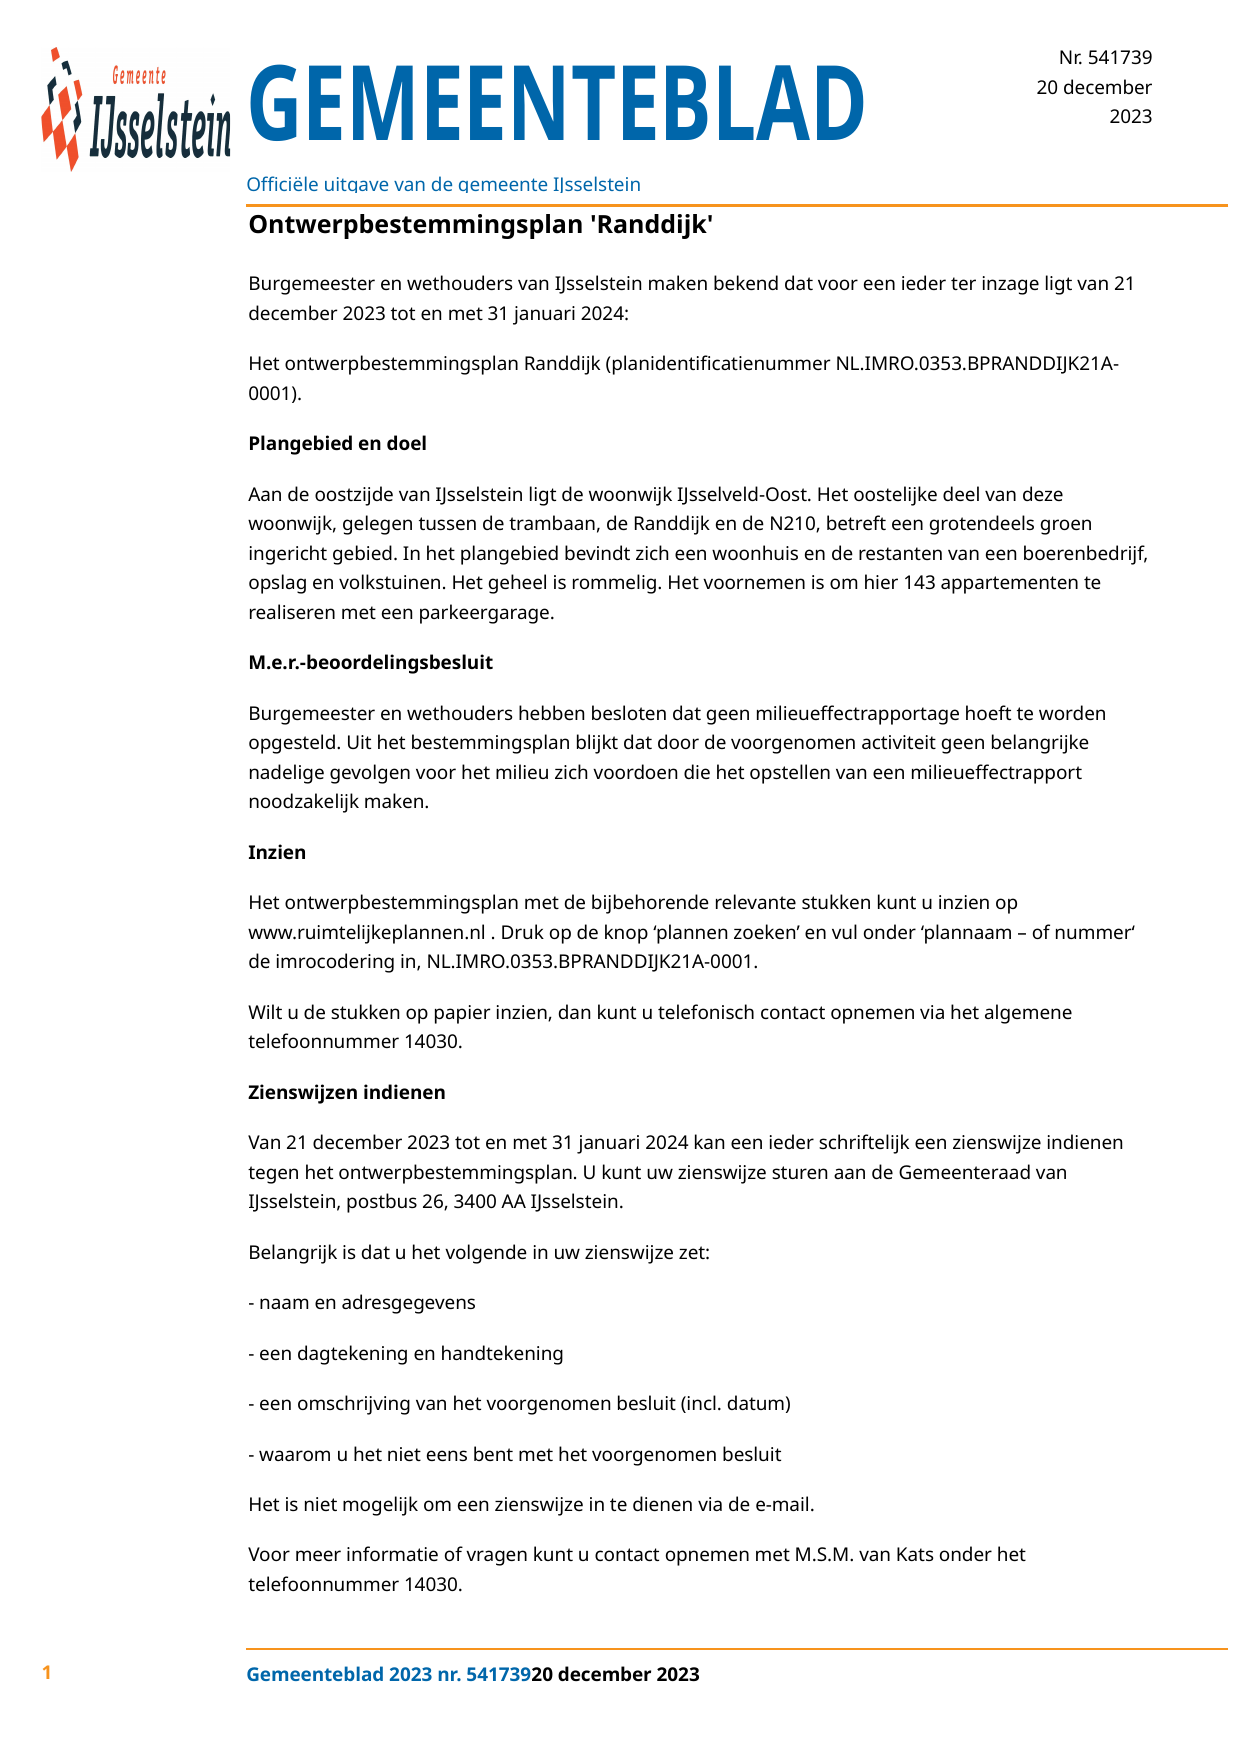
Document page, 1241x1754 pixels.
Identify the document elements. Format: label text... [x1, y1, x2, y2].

text Burgemeester en wethouders hebben besloten dat geen milieueffectrapportage hoeft te worden opgesteld. Uit het bestemmingsplan blijkt dat door de voorgenomen activiteit geen belangrijke nadelige gevolgen voor het milieu zich voordoen die het opstellen van een milieueffectrapport noodzakelijk maken. [248, 700, 1152, 814]
text Het ontwerpbestemmingsplan Randdijk (planidentificatienummer NL.IMRO.0353.BPRANDDIJK21A-0001). [248, 350, 1152, 406]
text M.e.r.-beoordelingsbesluit [248, 649, 1152, 675]
text Burgemeester en wethouders van IJsselstein maken bekend dat voor een ieder ter inzage ligt van 21 december 2023 tot en met 31 januari 2024: [248, 270, 1152, 326]
text - naam en adresgegevens [248, 1289, 1152, 1315]
text Inzien [248, 839, 1152, 865]
text Wilt u de stukken op papier inzien, dan kunt u telefonisch contact opnemen via het algemene telefoonnummer 14030. [248, 999, 1152, 1054]
text Zienswijzen indienen [248, 1079, 1152, 1105]
text Voor meer informatie of vragen kunt u contact opnemen met M.S.M. van Kats onder het telefoonnummer 14030. [248, 1542, 1152, 1597]
text - een omschrijving van het voorgenomen besluit (incl. datum) [248, 1390, 1152, 1416]
text - waarom u het niet eens bent met het voorgenomen besluit [248, 1441, 1152, 1466]
text Aan de oostzijde van IJsselstein ligt de woonwijk IJsselveld-Oost. Het oostelijke deel van deze woonwijk, gelegen tussen de trambaan, de Randdijk en de N210, betreft een grotendeels groen ingericht gebied. In het plangebied bevindt zich een woonhuis en de restanten van een boerenbedrijf, opslag en volkstuinen. Het geheel is rommelig. Het voornemen is om hier 143 appartementen te realiseren met een parkeergarage. [248, 481, 1152, 625]
text Het ontwerpbestemmingsplan met de bijbehorende relevante stukken kunt u inzien op www.ruimtelijkeplannen.nl . Druk op de knop ‘plannen zoeken’ en vul onder ‘plannaam – of nummer‘ de imrocodering in, NL.IMRO.0353.BPRANDDIJK21A-0001. [248, 889, 1152, 974]
text Plangebied en doel [248, 430, 1152, 456]
text Ontwerpbestemmingsplan 'Randdijk' [248, 207, 1152, 241]
text Het is niet mogelijk om een zienswijze in te dienen via de e-mail. [248, 1491, 1152, 1517]
text Belangrijk is dat u het volgende in uw zienswijze zet: [248, 1239, 1152, 1265]
text - een dagtekening en handtekening [248, 1340, 1152, 1366]
picture [41, 47, 231, 172]
text Van 21 december 2023 tot en met 31 januari 2024 kan een ieder schriftelijk een zienswijze indienen tegen het ontwerpbestemmingsplan. U kunt uw zienswijze sturen aan de Gemeenteraad van IJsselstein, postbus 26, 3400 AA IJsselstein. [248, 1129, 1152, 1214]
